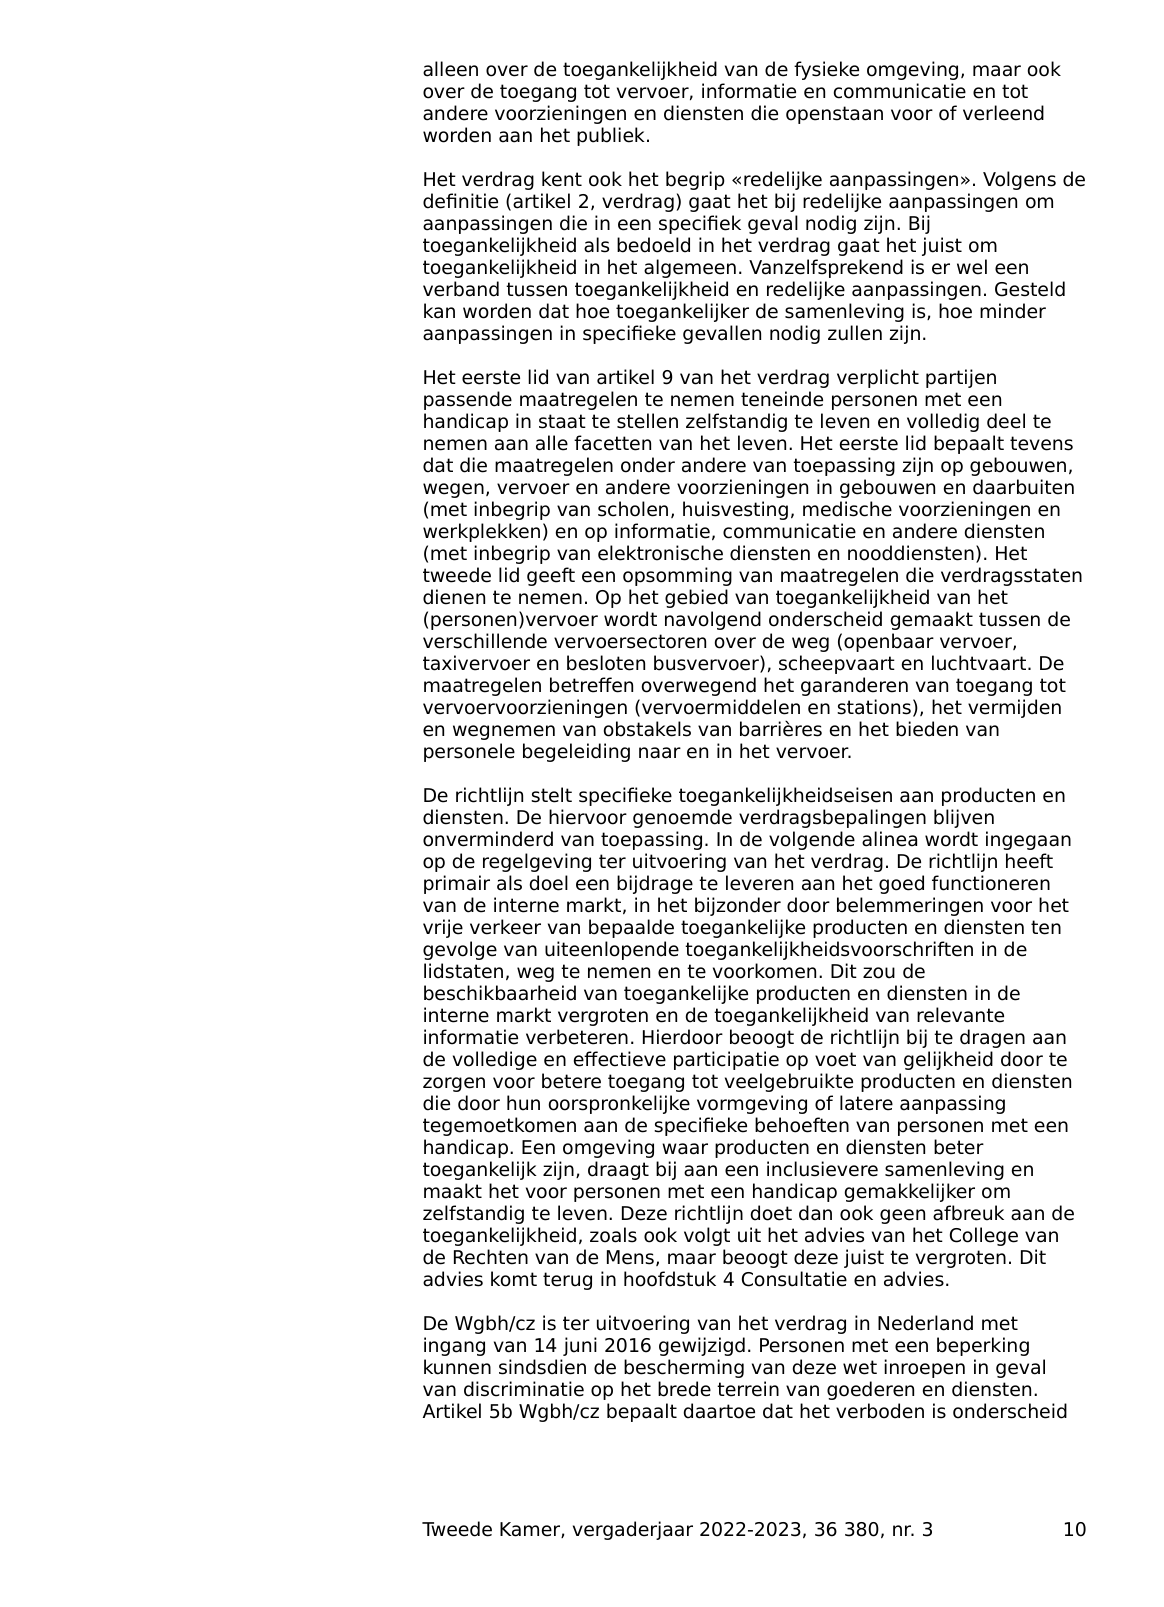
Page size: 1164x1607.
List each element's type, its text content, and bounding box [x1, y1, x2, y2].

text Het eerste lid van artikel 9 van het verdrag verplicht partijen passende maatregelen te nemen teneinde personen met een handicap in staat te stellen zelfstandig te leven en volledig deel te nemen aan alle facetten van het leven. Het eerste lid bepaalt tevens dat die maatregelen onder andere van toepassing zijn op gebouwen, wegen, vervoer en andere voorzieningen in gebouwen en daarbuiten (met inbegrip van scholen, huisvesting, medische voorzieningen en werkplekken) en op informatie, communicatie en andere diensten (met inbegrip van elektronische diensten en nooddiensten). Het tweede lid geeft een opsomming van maatregelen die verdragsstaten dienen te nemen. Op het gebied van toegankelijkheid van het (personen)vervoer wordt navolgend onderscheid gemaakt tussen de verschillende vervoersectoren over de weg (openbaar vervoer, taxivervoer en besloten busvervoer), scheepvaart en luchtvaart. De maatregelen betreffen overwegend het garanderen van toegang tot vervoervoorzieningen (vervoermiddelen en stations), het vermijden en wegnemen van obstakels van barrières en het bieden van personele begeleiding naar en in het vervoer. [422, 367, 1087, 763]
text Het verdrag kent ook het begrip «redelijke aanpassingen». Volgens de definitie (artikel 2, verdrag) gaat het bij redelijke aanpassingen om aanpassingen die in een specifiek geval nodig zijn. Bij toegankelijkheid als bedoeld in het verdrag gaat het juist om toegankelijkheid in het algemeen. Vanzelfsprekend is er wel een verband tussen toegankelijkheid en redelijke aanpassingen. Gesteld kan worden dat hoe toegankelijker de samenleving is, hoe minder aanpassingen in specifieke gevallen nodig zullen zijn. [422, 169, 1087, 345]
text De Wgbh/cz is ter uitvoering van het verdrag in Nederland met ingang van 14 juni 2016 gewijzigd. Personen met een beperking kunnen sindsdien de bescherming van deze wet inroepen in geval van discriminatie op het brede terrein van goederen en diensten. Artikel 5b Wgbh/cz bepaalt daartoe dat het verboden is onderscheid [422, 1313, 1087, 1423]
text De richtlijn stelt specifieke toegankelijkheidseisen aan producten en diensten. De hiervoor genoemde verdragsbepalingen blijven onverminderd van toepassing. In de volgende alinea wordt ingegaan op de regelgeving ter uitvoering van het verdrag. De richtlijn heeft primair als doel een bijdrage te leveren aan het goed functioneren van de interne markt, in het bijzonder door belemmeringen voor het vrije verkeer van bepaalde toegankelijke producten en diensten ten gevolge van uiteenlopende toegankelijkheidsvoorschriften in de lidstaten, weg te nemen en te voorkomen. Dit zou de beschikbaarheid van toegankelijke producten en diensten in de interne markt vergroten en de toegankelijkheid van relevante informatie verbeteren. Hierdoor beoogt de richtlijn bij te dragen aan de volledige en effectieve participatie op voet van gelijkheid door te zorgen voor betere toegang tot veelgebruikte producten en diensten die door hun oorspronkelijke vormgeving of latere aanpassing tegemoetkomen aan de specifieke behoeften van personen met een handicap. Een omgeving waar producten en diensten beter toegankelijk zijn, draagt bij aan een inclusievere samenleving en maakt het voor personen met een handicap gemakkelijker om zelfstandig te leven. Deze richtlijn doet dan ook geen afbreuk aan de toegankelijkheid, zoals ook volgt uit het advies van het College van de Rechten van de Mens, maar beoogt deze juist te vergroten. Dit advies komt terug in hoofdstuk 4 Consultatie en advies. [422, 785, 1087, 1291]
text alleen over de toegankelijkheid van de fysieke omgeving, maar ook over de toegang tot vervoer, informatie en communicatie en tot andere voorzieningen en diensten die openstaan voor of verleend worden aan het publiek. [422, 59, 1087, 147]
